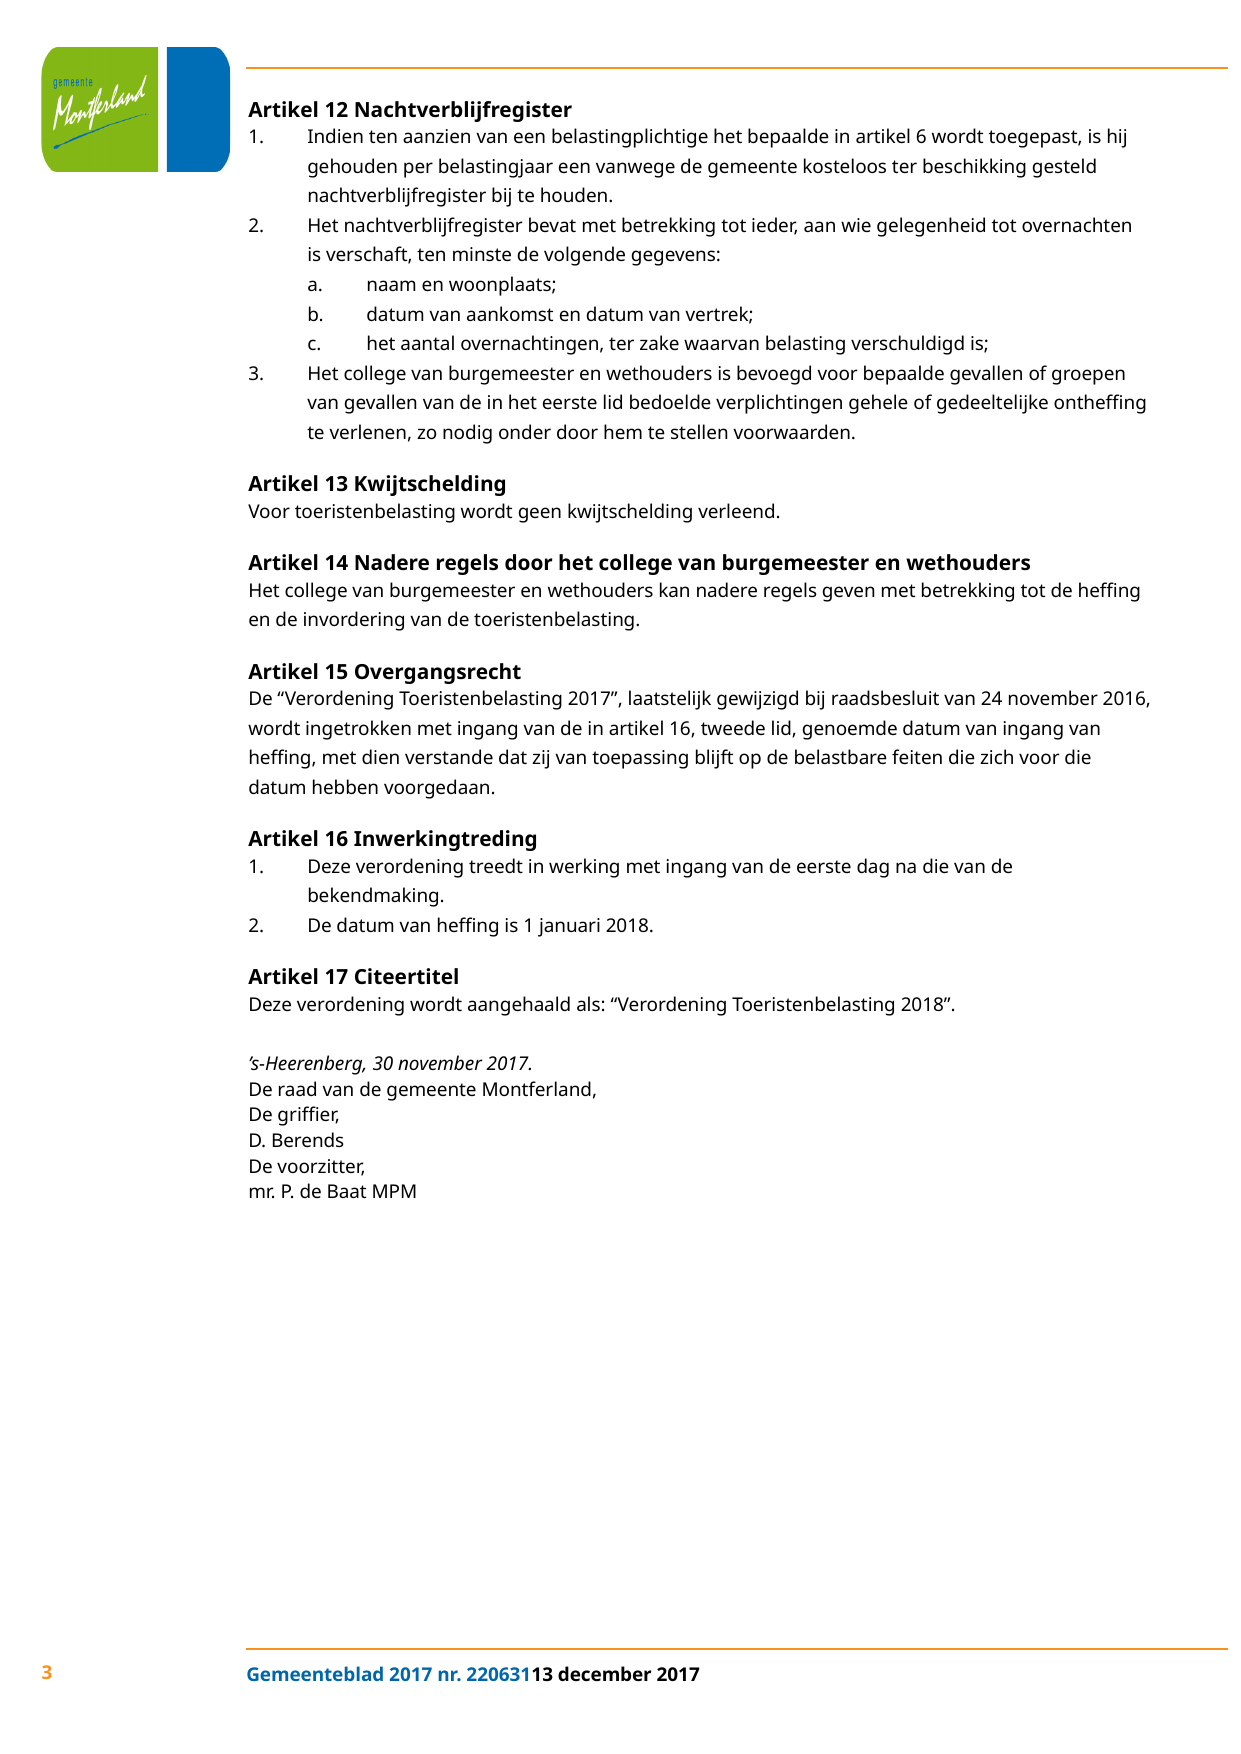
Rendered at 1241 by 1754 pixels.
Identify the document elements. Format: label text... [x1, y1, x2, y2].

list het aantal overnachtingen, ter zake waarvan belasting verschuldigd is; [307, 330, 1152, 356]
text Het college van burgemeester en wethouders kan nadere regels geven met betrekking tot de heffing en de invordering van de toeristenbelasting. [248, 577, 1152, 632]
text Artikel 14 Nadere regels door het college van burgemeester en wethouders [248, 548, 1152, 577]
text De griffier, [248, 1101, 1152, 1127]
text mr. P. de Baat MPM [248, 1179, 1152, 1204]
list Het college van burgemeester en wethouders is bevoegd voor bepaalde gevallen of groepen van gevallen van de in het eerste lid bedoelde verplichtingen gehele of gedeeltelijke ontheffing te verlenen, zo nodig onder door hem te stellen voorwaarden. [248, 360, 1152, 445]
text De “Verordening Toeristenbelasting 2017”, laatstelijk gewijzigd bij raadsbesluit van 24 november 2016, wordt ingetrokken met ingang van de in artikel 16, tweede lid, genoemde datum van ingang van heffing, met dien verstande dat zij van toepassing blijft op de belastbare feiten die zich voor die datum hebben voorgedaan. [248, 685, 1152, 800]
text Deze verordening wordt aangehaald als: “Verordening Toeristenbelasting 2018”. [248, 991, 1152, 1017]
text Voor toeristenbelasting wordt geen kwijtschelding verleend. [248, 498, 1152, 524]
text De raad van de gemeente Montferland, [248, 1076, 1152, 1101]
list Het nachtverblijfregister bevat met betrekking tot ieder, aan wie gelegenheid tot overnachten is verschaft, ten minste de volgende gegevens: [248, 212, 1152, 267]
list datum van aankomst en datum van vertrek; [307, 301, 1152, 326]
text Artikel 17 Citeertitel [248, 962, 1152, 991]
list Deze verordening treedt in werking met ingang van de eerste dag na die van de bekendmaking. [248, 853, 1152, 908]
text D. Berends [248, 1127, 1152, 1153]
list naam en woonplaats; [307, 271, 1152, 297]
text Artikel 12 Nachtverblijfregister [248, 95, 1152, 123]
text De voorzitter, [248, 1153, 1152, 1179]
text Artikel 16 Inwerkingtreding [248, 824, 1152, 853]
text Artikel 13 Kwijtschelding [248, 469, 1152, 498]
picture [41, 47, 231, 172]
list Indien ten aanzien van een belastingplichtige het bepaalde in artikel 6 wordt toegepast, is hij gehouden per belastingjaar een vanwege de gemeente kosteloos ter beschikking gesteld nachtverblijfregister bij te houden. [248, 123, 1152, 208]
text Artikel 15 Overgangsrecht [248, 657, 1152, 685]
text ’s-Heerenberg, 30 november 2017. [248, 1050, 1152, 1076]
list De datum van heffing is 1 januari 2018. [248, 912, 1152, 938]
